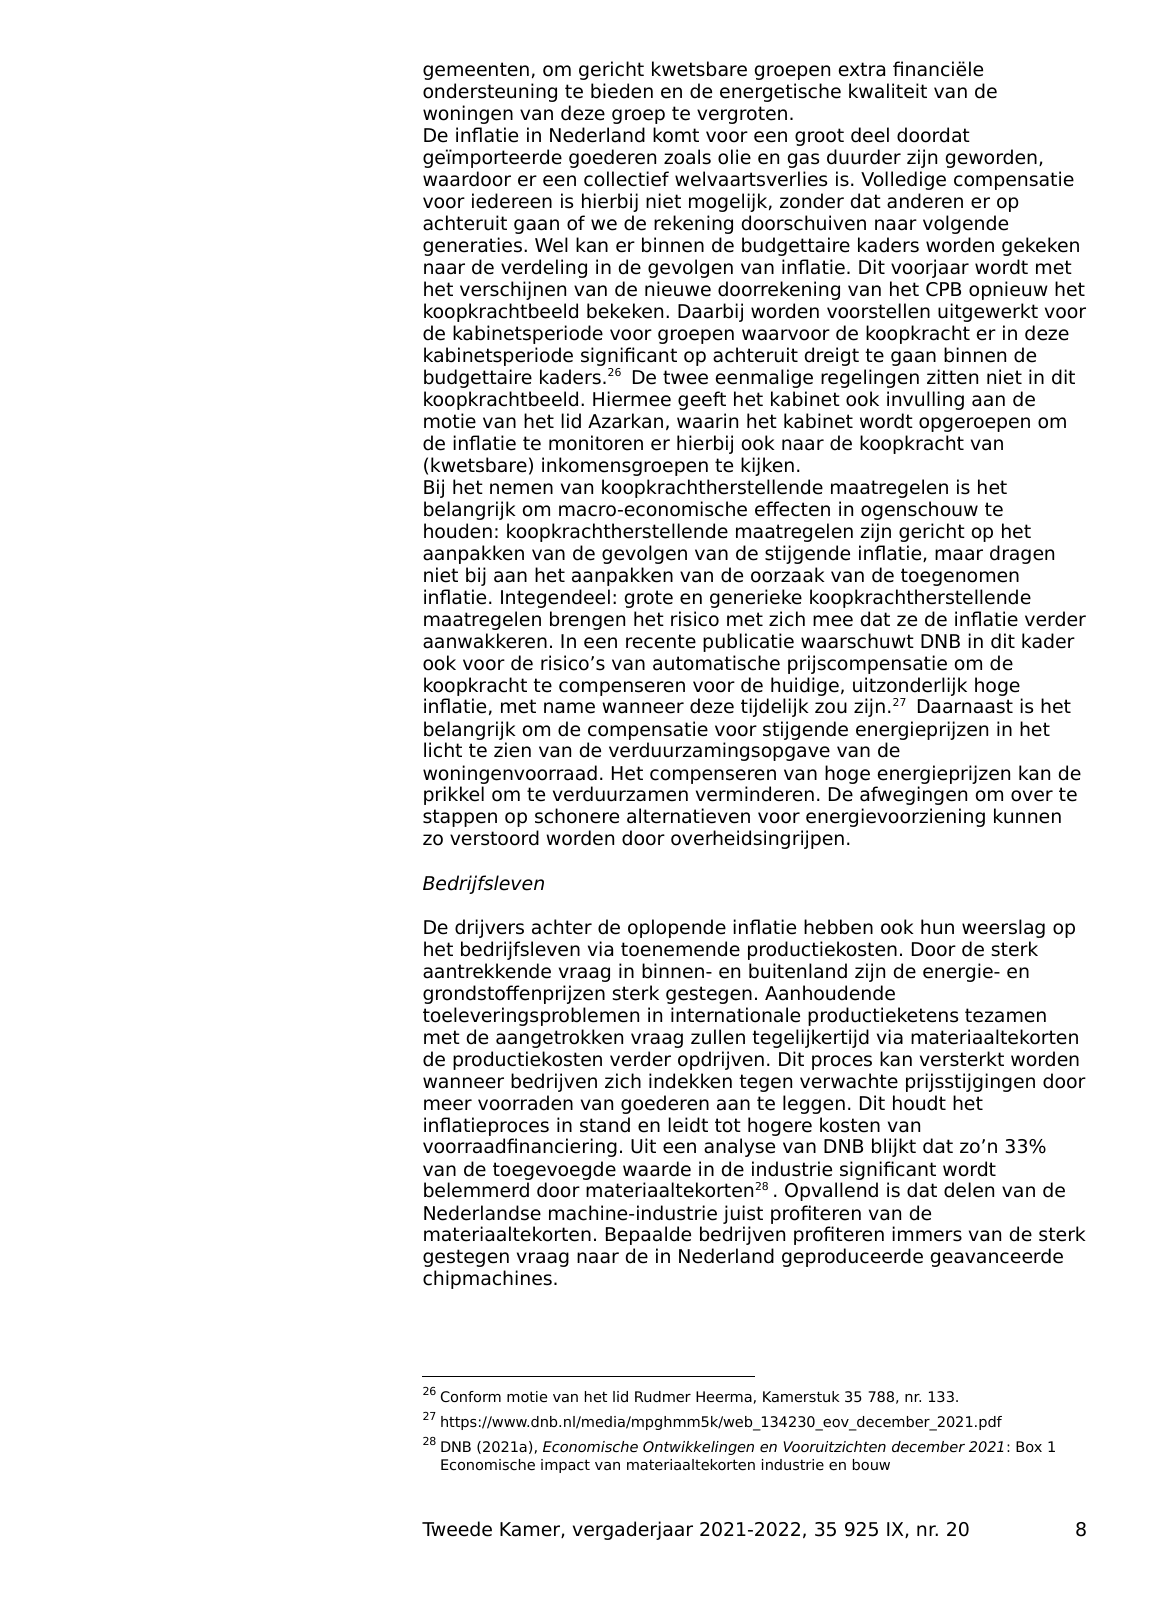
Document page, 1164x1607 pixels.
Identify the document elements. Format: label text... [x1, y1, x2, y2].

text De inflatie in Nederland komt voor een groot deel doordat geïmporteerde goederen zoals olie en gas duurder zijn geworden, waardoor er een collectief welvaartsverlies is. Volledige compensatie voor iedereen is hierbij niet mogelijk, zonder dat anderen er op achteruit gaan of we de rekening doorschuiven naar volgende generaties. Wel kan er binnen de budgettaire kaders worden gekeken naar de verdeling in de gevolgen van inflatie. Dit voorjaar wordt met het verschijnen van de nieuwe doorrekening van het CPB opnieuw het koopkrachtbeeld bekeken. Daarbij worden voorstellen uitgewerkt voor de kabinetsperiode voor groepen waarvoor de koopkracht er in deze kabinetsperiode significant op achteruit dreigt te gaan binnen de budgettaire kaders. De twee eenmalige regelingen zitten niet in dit koopkrachtbeeld. Hiermee geeft het kabinet ook invulling aan de motie van het lid Azarkan, waarin het kabinet wordt opgeroepen om de inflatie te monitoren er hierbij ook naar de koopkracht van (kwetsbare) inkomensgroepen te kijken. [422, 125, 1087, 477]
text DNB (2021a), Economische Ontwikkelingen en Vooruitzichten december 2021: Box 1 Economische impact van materiaaltekorten industrie en bouw [422, 1435, 1087, 1474]
text gemeenten, om gericht kwetsbare groepen extra financiële ondersteuning te bieden en de energetische kwaliteit van de woningen van deze groep te vergroten. [422, 59, 1087, 125]
text https://www.dnb.nl/media/mpghmm5k/web_134230_eov_december_2021.pdf [422, 1410, 1087, 1432]
subtitle Bedrijfsleven [422, 872, 1087, 894]
text De drijvers achter de oplopende inflatie hebben ook hun weerslag op het bedrijfsleven via toenemende productiekosten. Door de sterk aantrekkende vraag in binnen- en buitenland zijn de energie- en grondstoffenprijzen sterk gestegen. Aanhoudende toeleveringsproblemen in internationale productieketens tezamen met de aangetrokken vraag zullen tegelijkertijd via materiaaltekorten de productiekosten verder opdrijven. Dit proces kan versterkt worden wanneer bedrijven zich indekken tegen verwachte prijsstijgingen door meer voorraden van goederen aan te leggen. Dit houdt het inflatieproces in stand en leidt tot hogere kosten van voorraadfinanciering. Uit een analyse van DNB blijkt dat zo’n 33% van de toegevoegde waarde in de industrie significant wordt belemmerd door materiaaltekorten. Opvallend is dat delen van de Nederlandse machine-industrie juist profiteren van de materiaaltekorten. Bepaalde bedrijven profiteren immers van de sterk gestegen vraag naar de in Nederland geproduceerde geavanceerde chipmachines. [422, 917, 1087, 1290]
text Conform motie van het lid Rudmer Heerma, Kamerstuk 35 788, nr. 133. [422, 1385, 1087, 1407]
text Bij het nemen van koopkrachtherstellende maatregelen is het belangrijk om macro-economische effecten in ogenschouw te houden: koopkrachtherstellende maatregelen zijn gericht op het aanpakken van de gevolgen van de stijgende inflatie, maar dragen niet bij aan het aanpakken van de oorzaak van de toegenomen inflatie. Integendeel: grote en generieke koopkrachtherstellende maatregelen brengen het risico met zich mee dat ze de inflatie verder aanwakkeren. In een recente publicatie waarschuwt DNB in dit kader ook voor de risico’s van automatische prijscompensatie om de koopkracht te compenseren voor de huidige, uitzonderlijk hoge inflatie, met name wanneer deze tijdelijk zou zijn. Daarnaast is het belangrijk om de compensatie voor stijgende energieprijzen in het licht te zien van de verduurzamingsopgave van de woningenvoorraad. Het compenseren van hoge energieprijzen kan de prikkel om te verduurzamen verminderen. De afwegingen om over te stappen op schonere alternatieven voor energievoorziening kunnen zo verstoord worden door overheidsingrijpen. [422, 477, 1087, 850]
